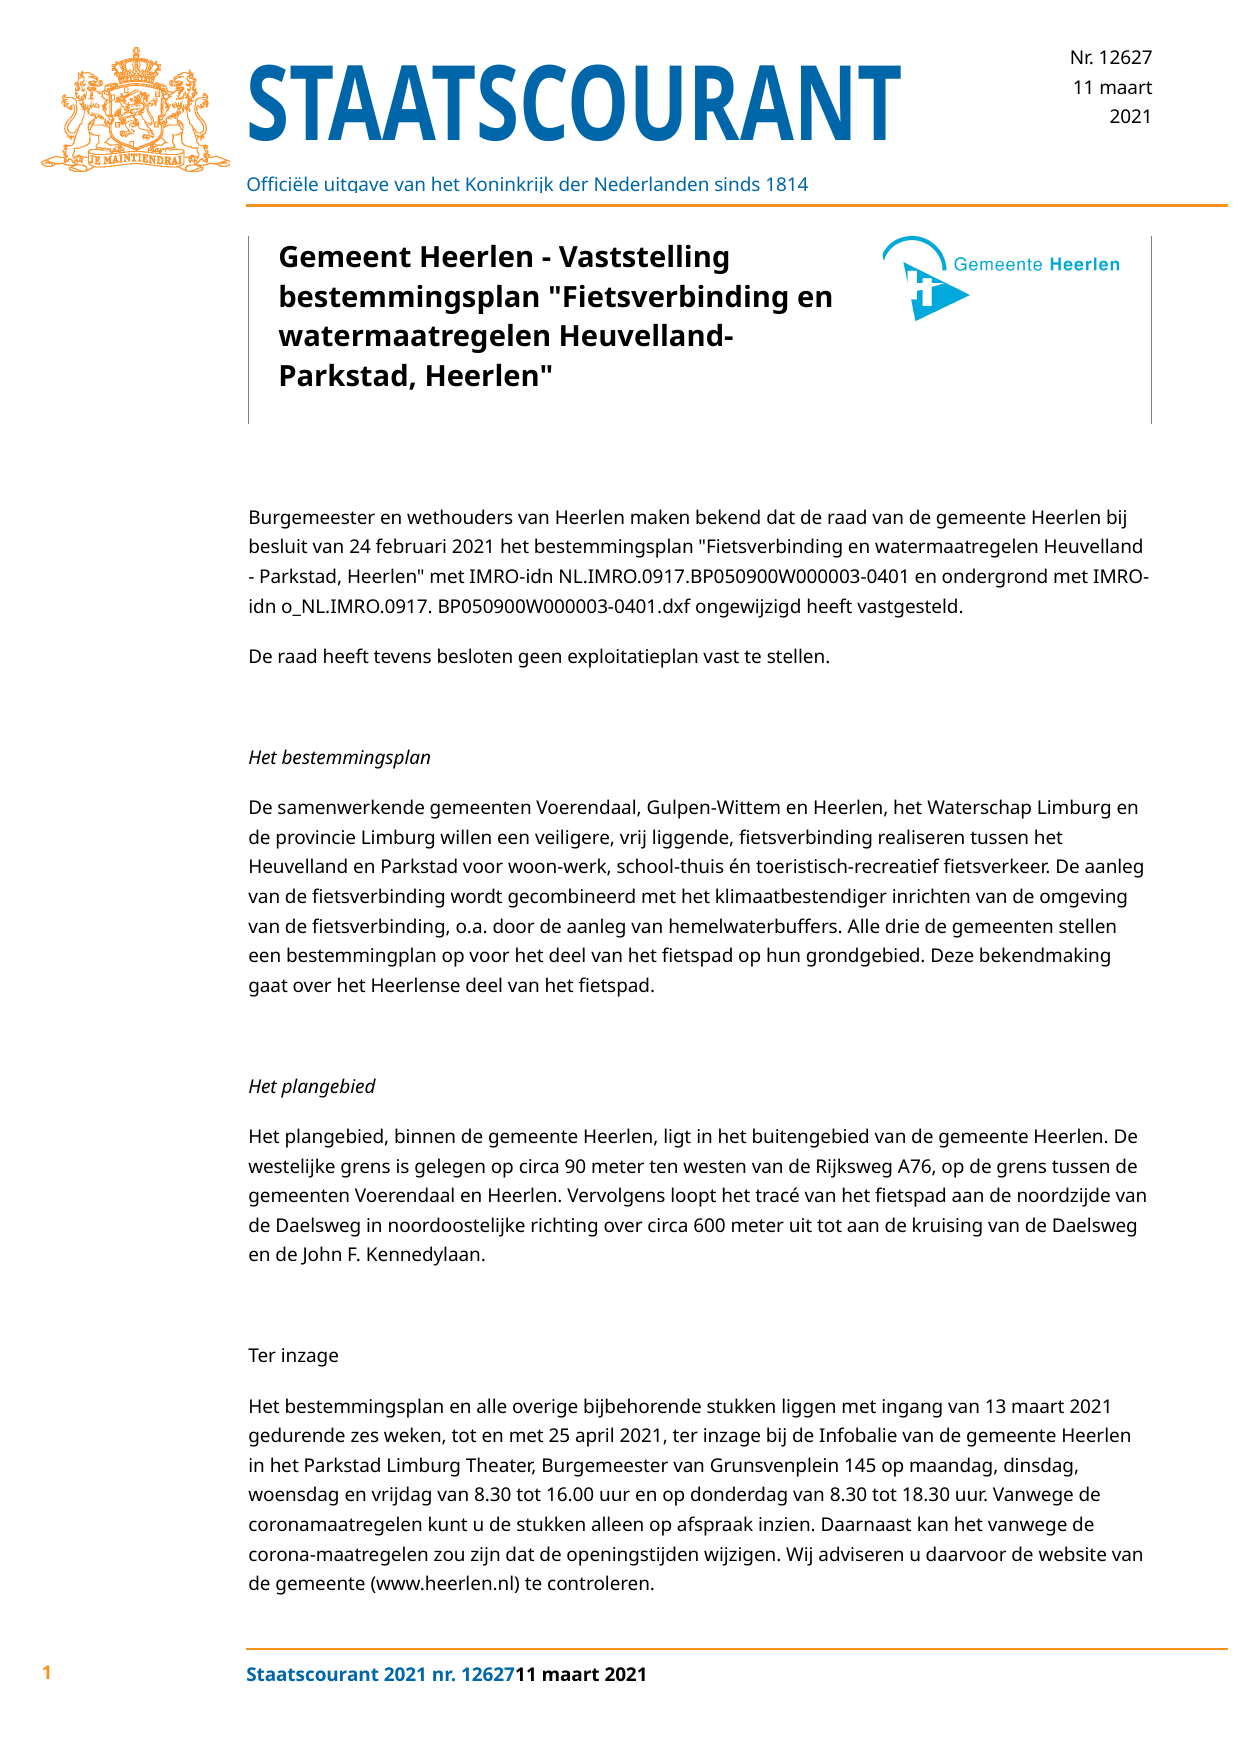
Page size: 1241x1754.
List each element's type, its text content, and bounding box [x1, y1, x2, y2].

picture [882, 236, 903, 252]
picture [882, 236, 1119, 321]
table_header Gemeent Heerlen - Vaststelling bestemmingsplan "Fietsverbinding en watermaatregelen Heuvelland-Parkstad, Heerlen" [249, 236, 850, 424]
text Ter inzage [248, 1342, 1152, 1368]
picture [41, 47, 231, 172]
text Burgemeester en wethouders van Heerlen maken bekend dat de raad van de gemeente Heerlen bij besluit van 24 februari 2021 het bestemmingsplan "Fietsverbinding en watermaatregelen Heuvelland - Parkstad, Heerlen" met IMRO-idn NL.IMRO.0917.BP050900W000003-0401 en ondergrond met IMRO-idn o_NL.IMRO.0917. BP050900W000003-0401.dxf ongewijzigd heeft vastgesteld. [248, 504, 1152, 618]
text Het plangebied [248, 1073, 1152, 1098]
text Het bestemmingsplan en alle overige bijbehorende stukken liggen met ingang van 13 maart 2021 gedurende zes weken, tot en met 25 april 2021, ter inzage bij de Infobalie van de gemeente Heerlen in het Parkstad Limburg Theater, Burgemeester van Grunsvenplein 145 op maandag, dinsdag, woensdag en vrijdag van 8.30 tot 16.00 uur en op donderdag van 8.30 tot 18.30 uur. Vanwege de coronamaatregelen kunt u de stukken alleen op afspraak inzien. Daarnaast kan het vanwege de corona-maatregelen zou zijn dat de openingstijden wijzigen. Wij adviseren u daarvoor de website van de gemeente (www.heerlen.nl) te controleren. [248, 1393, 1152, 1596]
table_header [850, 236, 1151, 424]
text De raad heeft tevens besloten geen exploitatieplan vast te stellen. [248, 643, 1152, 669]
text Het bestemmingsplan [248, 744, 1152, 770]
text De samenwerkende gemeenten Voerendaal, Gulpen-Wittem en Heerlen, het Waterschap Limburg en de provincie Limburg willen een veiligere, vrij liggende, fietsverbinding realiseren tussen het Heuvelland en Parkstad voor woon-werk, school-thuis én toeristisch-recreatief fietsverkeer. De aanleg van de fietsverbinding wordt gecombineerd met het klimaatbestendiger inrichten van de omgeving van de fietsverbinding, o.a. door de aanleg van hemelwaterbuffers. Alle drie de gemeenten stellen een bestemmingplan op voor het deel van het fietspad op hun grondgebied. Deze bekendmaking gaat over het Heerlense deel van het fietspad. [248, 794, 1152, 998]
text Het plangebied, binnen de gemeente Heerlen, ligt in het buitengebied van de gemeente Heerlen. De westelijke grens is gelegen op circa 90 meter ten westen van de Rijksweg A76, op de grens tussen de gemeenten Voerendaal en Heerlen. Vervolgens loopt het tracé van het fietspad aan de noordzijde van de Daelsweg in noordoostelijke richting over circa 600 meter uit tot aan de kruising van de Daelsweg en de John F. Kennedylaan. [248, 1123, 1152, 1267]
